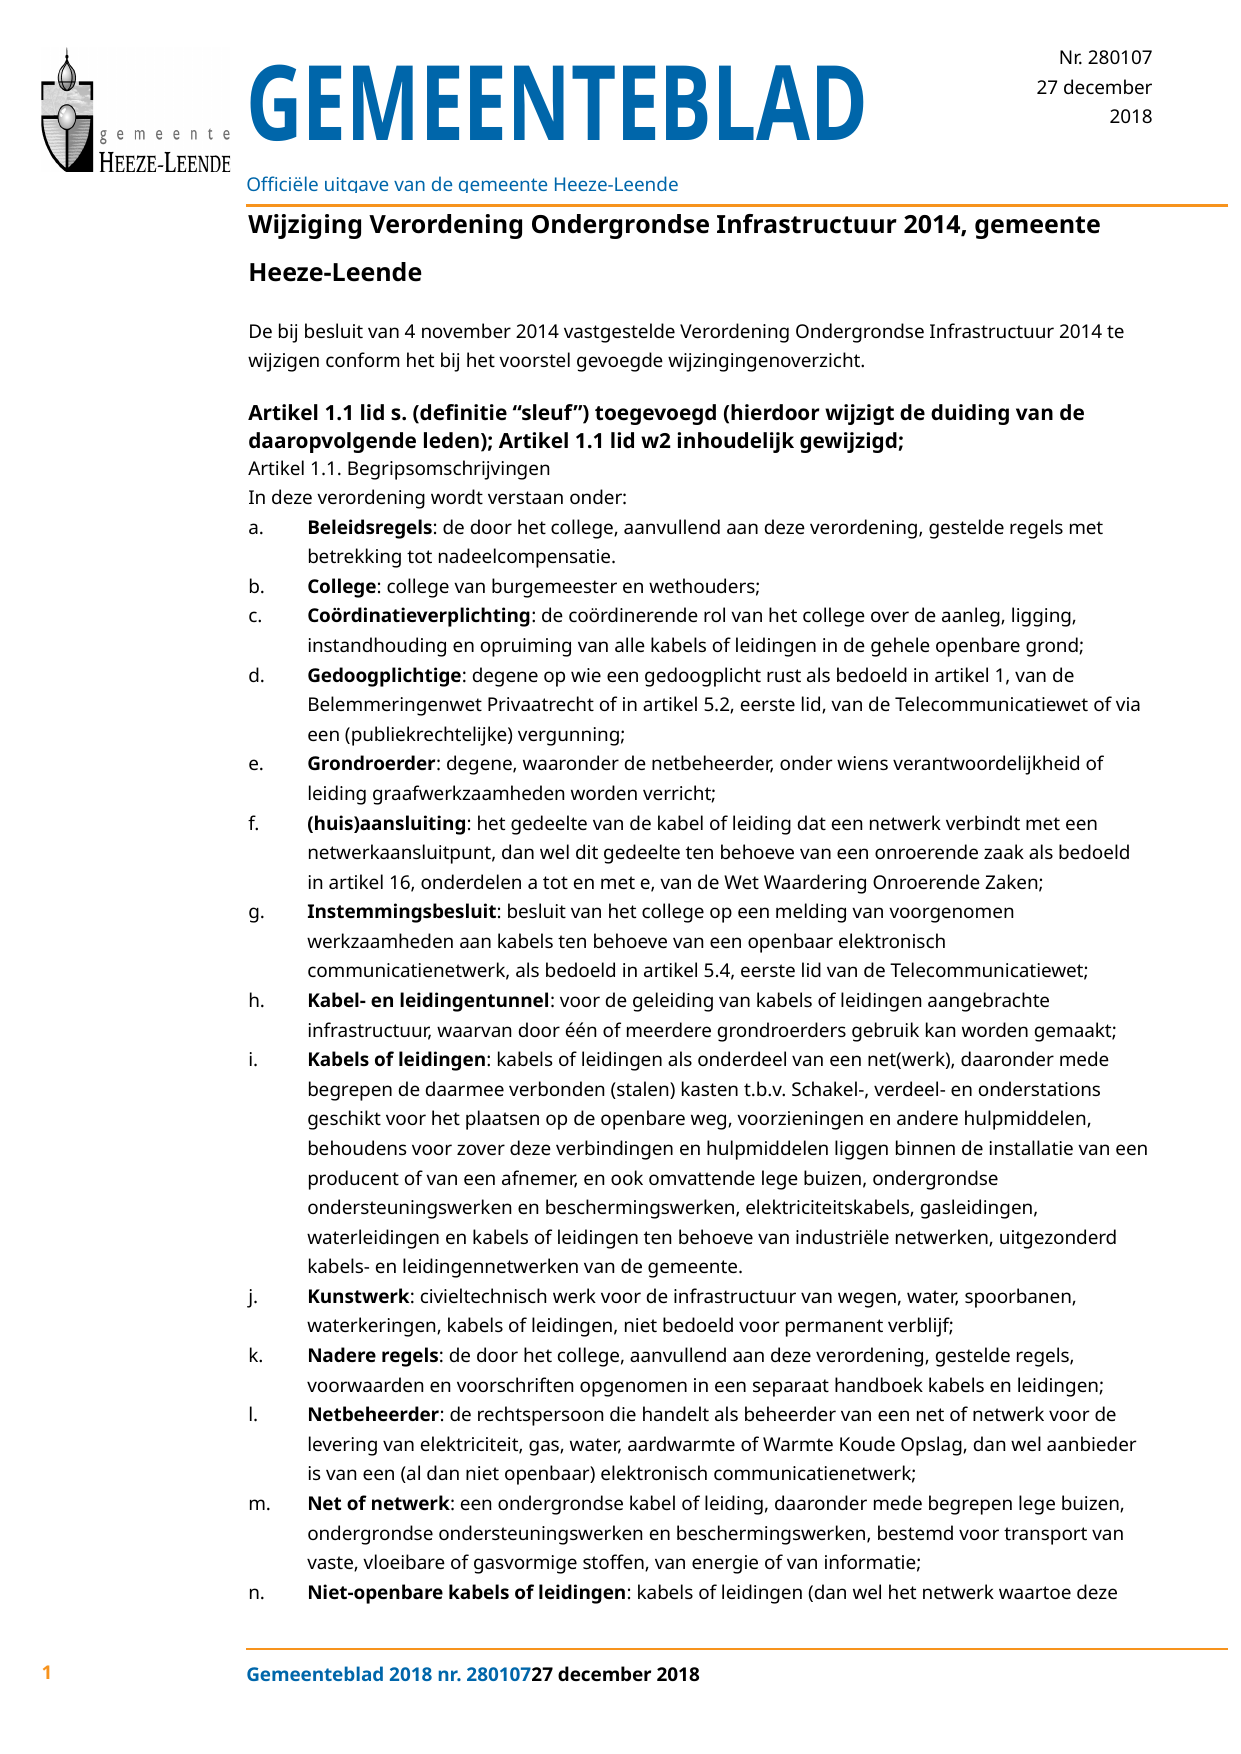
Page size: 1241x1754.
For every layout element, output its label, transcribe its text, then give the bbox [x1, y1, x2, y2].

list Grondroerder: degene, waaronder de netbeheerder, onder wiens verantwoordelijkheid of leiding graafwerkzaamheden worden verricht; [248, 751, 1152, 806]
list Netbeheerder: de rechtspersoon die handelt als beheerder van een net of netwerk voor de levering van elektriciteit, gas, water, aardwarmte of Warmte Koude Opslag, dan wel aanbieder is van een (al dan niet openbaar) elektronisch communicatienetwerk; [248, 1401, 1152, 1486]
text Wijziging Verordening Ondergrondse Infrastructuur 2014, gemeente Heeze-Leende [248, 207, 1152, 288]
list Kunstwerk: civieltechnisch werk voor de infrastructuur van wegen, water, spoorbanen, waterkeringen, kabels of leidingen, niet bedoeld voor permanent verblijf; [248, 1283, 1152, 1338]
list Kabels of leidingen: kabels of leidingen als onderdeel van een net(werk), daaronder mede begrepen de daarmee verbonden (stalen) kasten t.b.v. Schakel-, verdeel- en onderstations geschikt voor het plaatsen op de openbare weg, voorzieningen en andere hulpmiddelen, behoudens voor zover deze verbindingen en hulpmiddelen liggen binnen de installatie van een producent of van een afnemer, en ook omvattende lege buizen, ondergrondse ondersteuningswerken en beschermingswerken, elektriciteitskabels, gasleidingen, waterleidingen en kabels of leidingen ten behoeve van industriële netwerken, uitgezonderd kabels- en leidingennetwerken van de gemeente. [248, 1046, 1152, 1279]
list Coördinatieverplichting: de coördinerende rol van het college over de aanleg, ligging, instandhouding en opruiming van alle kabels of leidingen in de gehele openbare grond; [248, 603, 1152, 658]
list Niet-openbare kabels of leidingen: kabels of leidingen (dan wel het netwerk waartoe deze [248, 1579, 1152, 1605]
text In deze verordening wordt verstaan onder: [248, 484, 1152, 510]
text Artikel 1.1 lid s. (definitie “sleuf”) toegevoegd (hierdoor wijzigt de duiding van de daaropvolgende leden); Artikel 1.1 lid w2 inhoudelijk gewijzigd; [248, 398, 1152, 455]
list Instemmingsbesluit: besluit van het college op een melding van voorgenomen werkzaamheden aan kabels ten behoeve van een openbaar elektronisch communicatienetwerk, als bedoeld in artikel 5.4, eerste lid van de Telecommunicatiewet; [248, 898, 1152, 983]
list Gedoogplichtige: degene op wie een gedoogplicht rust als bedoeld in artikel 1, van de Belemmeringenwet Privaatrecht of in artikel 5.2, eerste lid, van de Telecommunicatiewet of via een (publiekrechtelijke) vergunning; [248, 662, 1152, 747]
text De bij besluit van 4 november 2014 vastgestelde Verordening Ondergrondse Infrastructuur 2014 te wijzigen conform het bij het voorstel gevoegde wijzingingenoverzicht. [248, 318, 1152, 373]
list Net of netwerk: een ondergrondse kabel of leiding, daaronder mede begrepen lege buizen, ondergrondse ondersteuningswerken en beschermingswerken, bestemd voor transport van vaste, vloeibare of gasvormige stoffen, van energie of van informatie; [248, 1490, 1152, 1575]
list (huis)aansluiting: het gedeelte van de kabel of leiding dat een netwerk verbindt met een netwerkaansluitpunt, dan wel dit gedeelte ten behoeve van een onroerende zaak als bedoeld in artikel 16, onderdelen a tot en met e, van de Wet Waardering Onroerende Zaken; [248, 810, 1152, 895]
text Artikel 1.1. Begripsomschrijvingen [248, 455, 1152, 481]
picture [41, 47, 231, 172]
list Beleidsregels: de door het college, aanvullend aan deze verordening, gestelde regels met betrekking tot nadeelcompensatie. [248, 514, 1152, 569]
list College: college van burgemeester en wethouders; [248, 573, 1152, 599]
list Kabel- en leidingentunnel: voor de geleiding van kabels of leidingen aangebrachte infrastructuur, waarvan door één of meerdere grondroerders gebruik kan worden gemaakt; [248, 987, 1152, 1043]
list Nadere regels: de door het college, aanvullend aan deze verordening, gestelde regels, voorwaarden en voorschriften opgenomen in een separaat handboek kabels en leidingen; [248, 1342, 1152, 1398]
